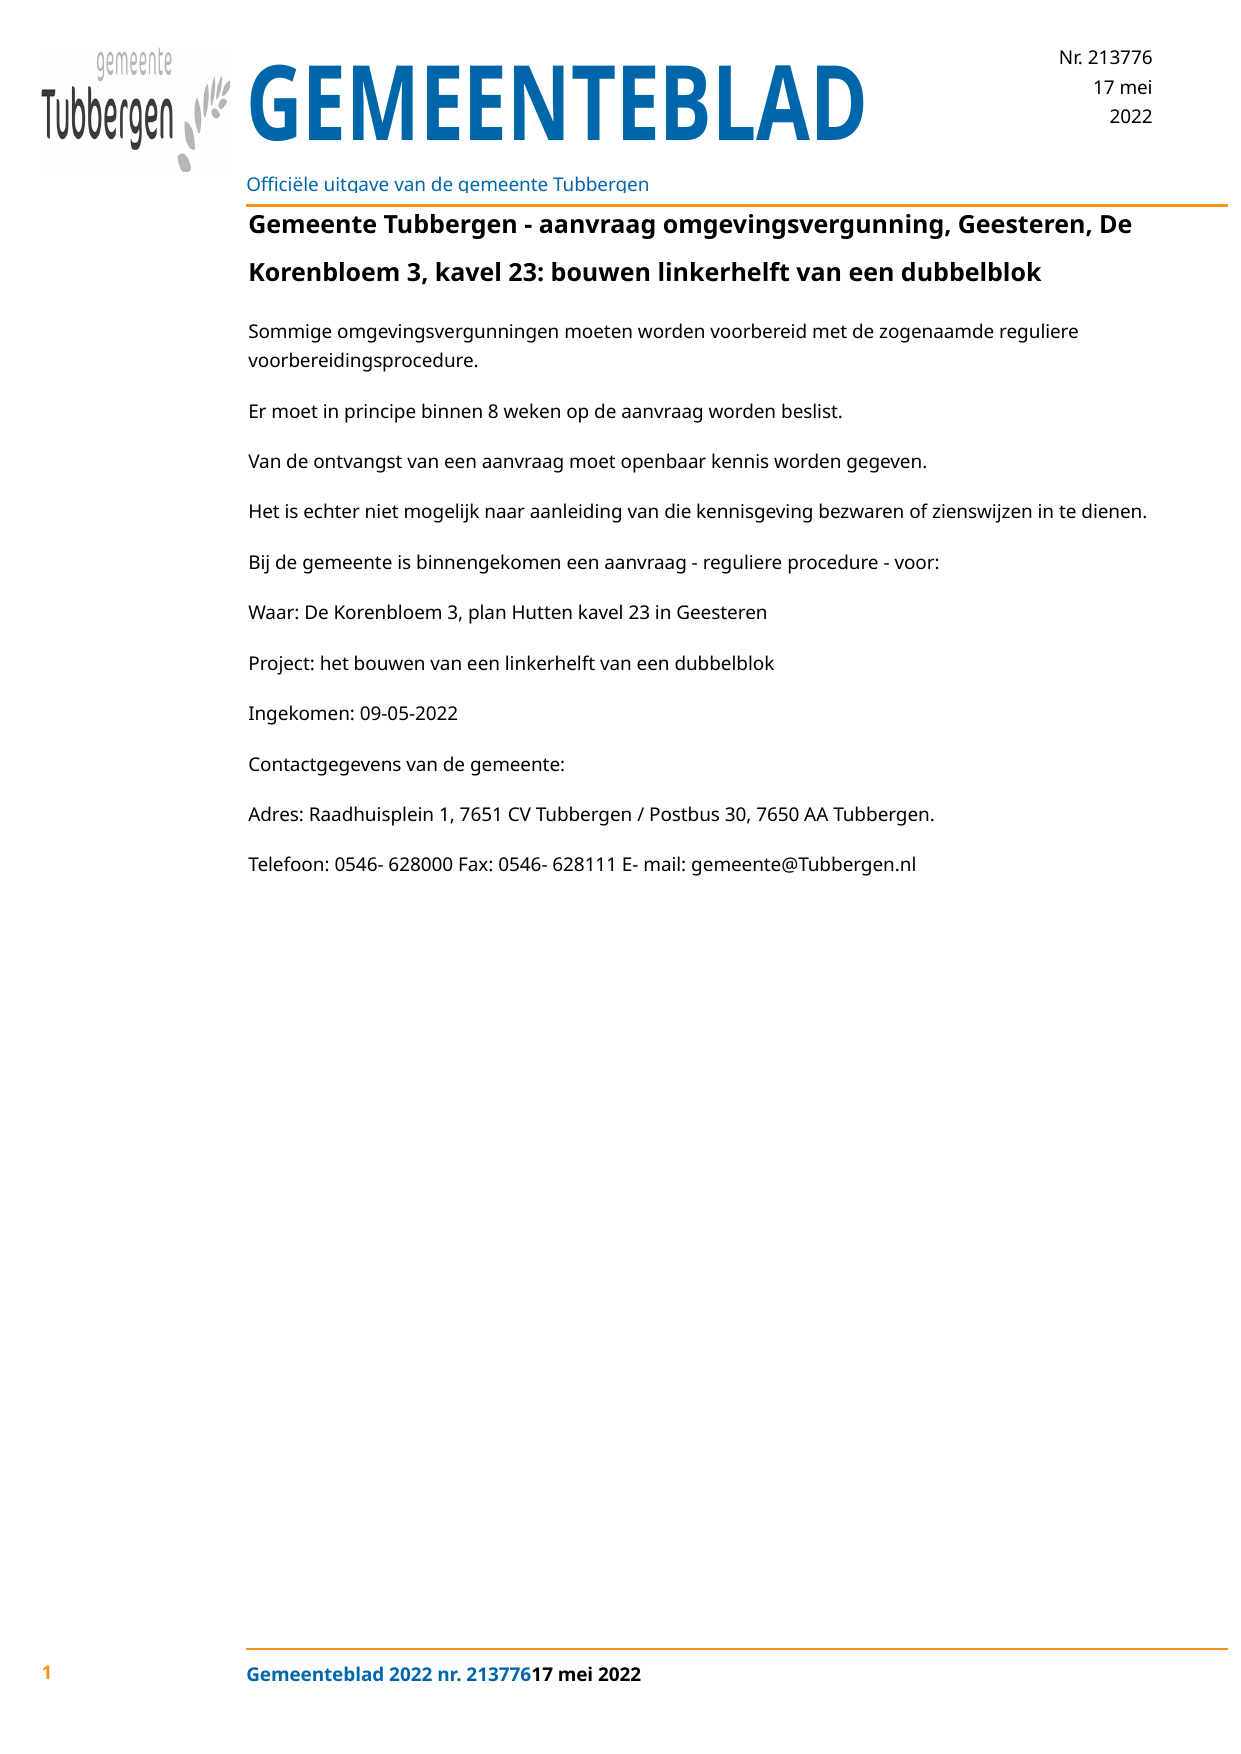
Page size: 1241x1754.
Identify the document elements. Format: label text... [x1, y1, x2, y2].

text Gemeente Tubbergen - aanvraag omgevingsvergunning, Geesteren, De Korenbloem 3, kavel 23: bouwen linkerhelft van een dubbelblok [248, 207, 1152, 288]
text Bij de gemeente is binnengekomen een aanvraag - reguliere procedure - voor: [248, 549, 1152, 575]
picture [41, 47, 231, 172]
text Sommige omgevingsvergunningen moeten worden voorbereid met de zogenaamde reguliere voorbereidingsprocedure. [248, 318, 1152, 373]
text Project: het bouwen van een linkerhelft van een dubbelblok [248, 650, 1152, 676]
text Adres: Raadhuisplein 1, 7651 CV Tubbergen / Postbus 30, 7650 AA Tubbergen. [248, 801, 1152, 827]
text Waar: De Korenbloem 3, plan Hutten kavel 23 in Geesteren [248, 599, 1152, 625]
text Telefoon: 0546- 628000 Fax: 0546- 628111 E- mail: gemeente@Tubbergen.nl [248, 852, 1152, 877]
text Van de ontvangst van een aanvraag moet openbaar kennis worden gegeven. [248, 448, 1152, 474]
text Ingekomen: 09-05-2022 [248, 700, 1152, 726]
text Er moet in principe binnen 8 weken op de aanvraag worden beslist. [248, 398, 1152, 424]
text Het is echter niet mogelijk naar aanleiding van die kennisgeving bezwaren of zienswijzen in te dienen. [248, 499, 1152, 524]
text Contactgegevens van de gemeente: [248, 751, 1152, 777]
